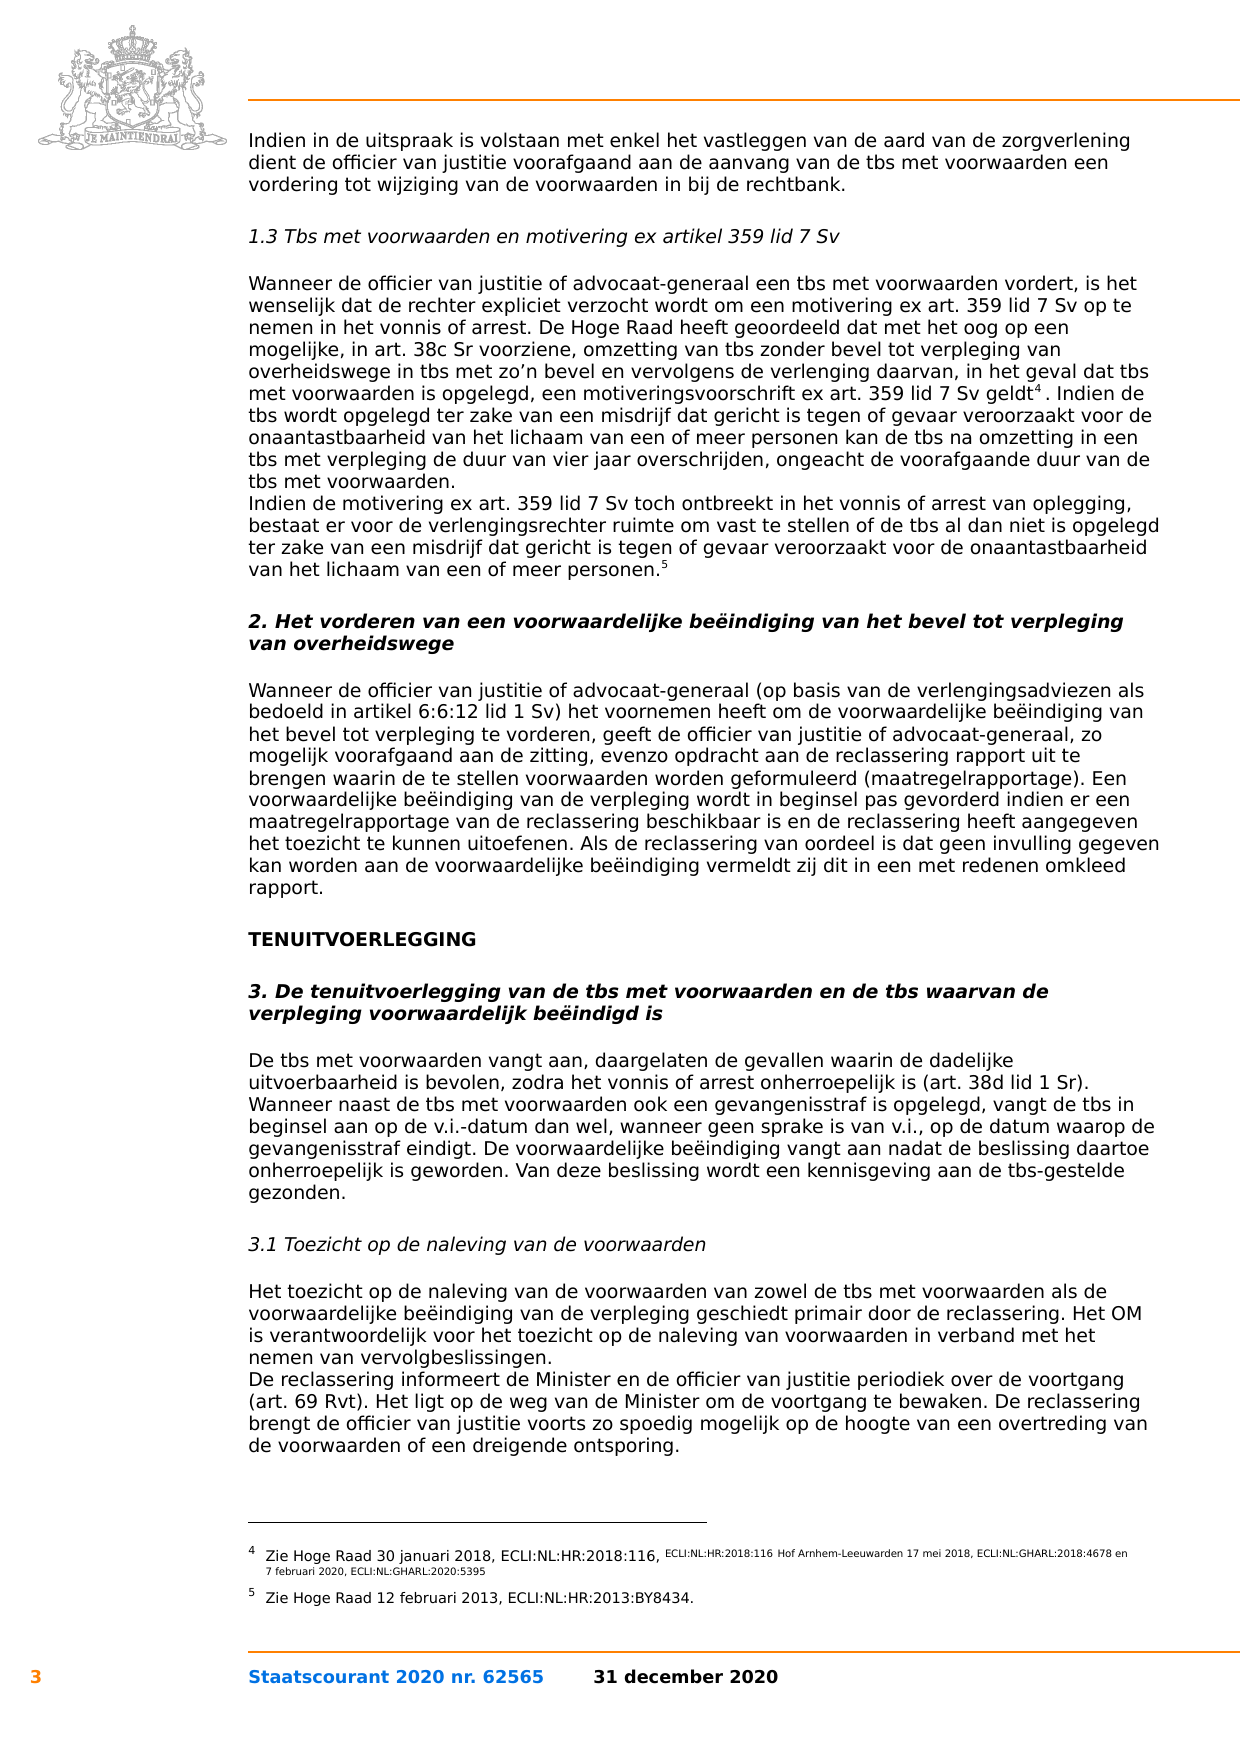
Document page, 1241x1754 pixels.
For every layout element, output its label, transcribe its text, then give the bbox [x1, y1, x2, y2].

subtitle 1.3 Tbs met voorwaarden en motivering ex artikel 359 lid 7 Sv [248, 226, 1163, 248]
text Het toezicht op de naleving van de voorwaarden van zowel de tbs met voorwaarden als de voorwaardelijke beëindiging van de verpleging geschiedt primair door de reclassering. Het OM is verantwoordelijk voor het toezicht op de naleving van voorwaarden in verband met het nemen van vervolgbeslissingen. [248, 1281, 1163, 1369]
subtitle 2. Het vorderen van een voorwaardelijke beëindiging van het bevel tot verpleging van overheidswege [248, 611, 1163, 654]
subtitle 3. De tenuitvoerlegging van de tbs met voorwaarden en de tbs waarvan de verpleging voorwaardelijk beëindigd is [248, 981, 1163, 1025]
text Zie Hoge Raad 30 januari 2018, ECLI:NL:HR:2018:116, ECLI:NL:HR:2018:116 Hof Arnhem-Leeuwarden 17 mei 2018, ECLI:NL:GHARL:2018:4678 en 7 februari 2020, ECLI:NL:GHARL:2020:5395 [248, 1544, 1163, 1583]
text Indien in de uitspraak is volstaan met enkel het vastleggen van de aard van de zorgverlening dient de officier van justitie voorafgaand aan de aanvang van de tbs met voorwaarden een vordering tot wijziging van de voorwaarden in bij de rechtbank. [248, 130, 1163, 196]
text Zie Hoge Raad 12 februari 2013, ECLI:NL:HR:2013:BY8434. [248, 1586, 1163, 1608]
text Indien de motivering ex art. 359 lid 7 Sv toch ontbreekt in het vonnis of arrest van oplegging, bestaat er voor de verlengingsrechter ruimte om vast te stellen of de tbs al dan niet is opgelegd ter zake van een misdrijf dat gericht is tegen of gevaar veroorzaakt voor de onaantastbaarheid van het lichaam van een of meer personen. [248, 493, 1163, 581]
subtitle TENUITVOERLEGGING [248, 929, 1163, 951]
text Wanneer de officier van justitie of advocaat-generaal (op basis van de verlengingsadviezen als bedoeld in artikel 6:6:12 lid 1 Sv) het voornemen heeft om de voorwaardelijke beëindiging van het bevel tot verpleging te vorderen, geeft de officier van justitie of advocaat-generaal, zo mogelijk voorafgaand aan de zitting, evenzo opdracht aan de reclassering rapport uit te brengen waarin de te stellen voorwaarden worden geformuleerd (maatregelrapportage). Een voorwaardelijke beëindiging van de verpleging wordt in beginsel pas gevorderd indien er een maatregelrapportage van de reclassering beschikbaar is en de reclassering heeft aangegeven het toezicht te kunnen uitoefenen. Als de reclassering van oordeel is dat geen invulling gegeven kan worden aan de voorwaardelijke beëindiging vermeldt zij dit in een met redenen omkleed rapport. [248, 679, 1163, 899]
text De tbs met voorwaarden vangt aan, daargelaten de gevallen waarin de dadelijke uitvoerbaarheid is bevolen, zodra het vonnis of arrest onherroepelijk is (art. 38d lid 1 Sr). Wanneer naast de tbs met voorwaarden ook een gevangenisstraf is opgelegd, vangt de tbs in beginsel aan op de v.i.-datum dan wel, wanneer geen sprake is van v.i., op de datum waarop de gevangenisstraf eindigt. De voorwaardelijke beëindiging vangt aan nadat de beslissing daartoe onherroepelijk is geworden. Van deze beslissing wordt een kennisgeving aan de tbs-gestelde gezonden. [248, 1050, 1163, 1204]
text Wanneer de officier van justitie of advocaat-generaal een tbs met voorwaarden vordert, is het wenselijk dat de rechter expliciet verzocht wordt om een motivering ex art. 359 lid 7 Sv op te nemen in het vonnis of arrest. De Hoge Raad heeft geoordeeld dat met het oog op een mogelijke, in art. 38c Sr voorziene, omzetting van tbs zonder bevel tot verpleging van overheidswege in tbs met zo’n bevel en vervolgens de verlenging daarvan, in het geval dat tbs met voorwaarden is opgelegd, een motiveringsvoorschrift ex art. 359 lid 7 Sv geldt. Indien de tbs wordt opgelegd ter zake van een misdrijf dat gericht is tegen of gevaar veroorzaakt voor de onaantastbaarheid van het lichaam van een of meer personen kan de tbs na omzetting in een tbs met verpleging de duur van vier jaar overschrijden, ongeacht de voorafgaande duur van de tbs met voorwaarden. [248, 273, 1163, 493]
subtitle 3.1 Toezicht op de naleving van de voorwaarden [248, 1234, 1163, 1256]
picture [38, 25, 227, 150]
text De reclassering informeert de Minister en de officier van justitie periodiek over de voortgang (art. 69 Rvt). Het ligt op de weg van de Minister om de voortgang te bewaken. De reclassering brengt de officier van justitie voorts zo spoedig mogelijk op de hoogte van een overtreding van de voorwaarden of een dreigende ontsporing. [248, 1369, 1163, 1457]
